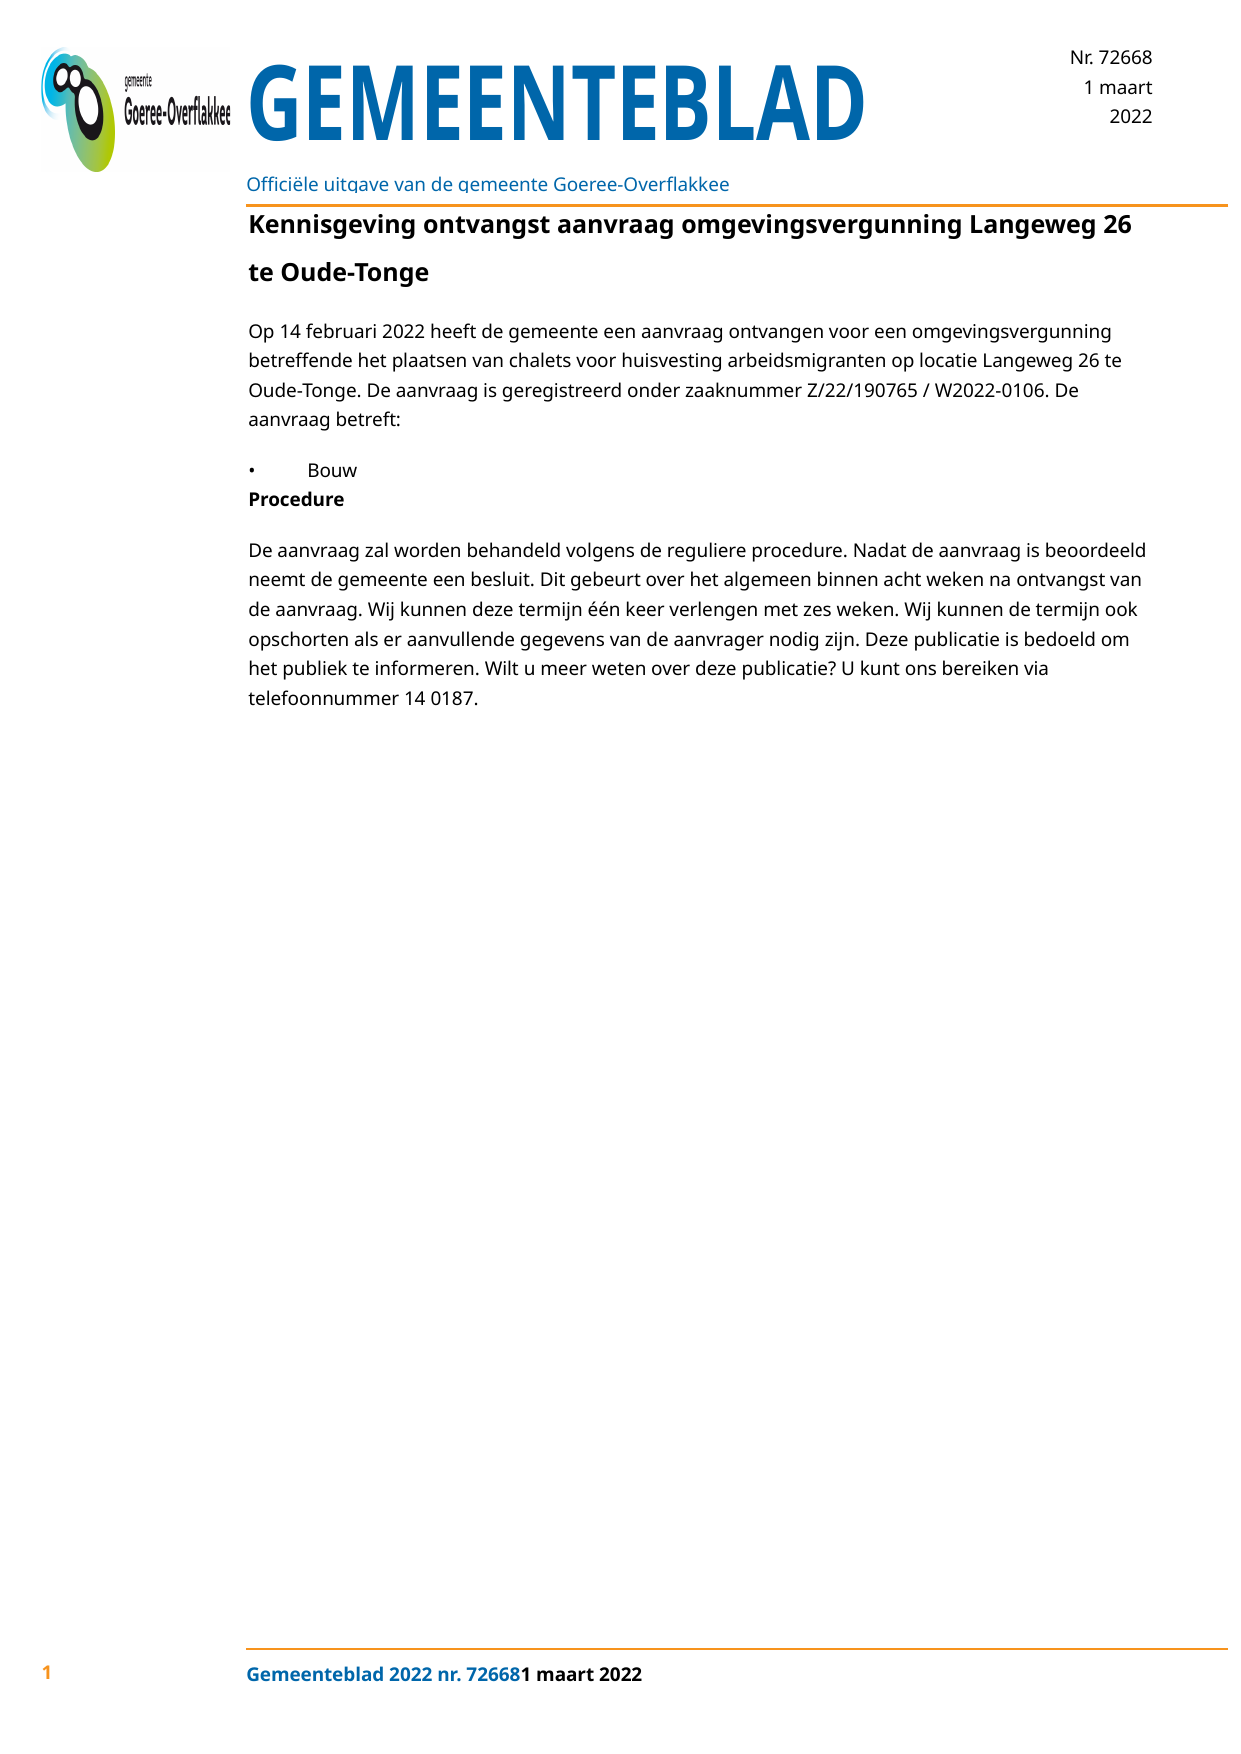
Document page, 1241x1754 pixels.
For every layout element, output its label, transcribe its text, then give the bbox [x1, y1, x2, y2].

text Op 14 februari 2022 heeft de gemeente een aanvraag ontvangen voor een omgevingsvergunning betreffende het plaatsen van chalets voor huisvesting arbeidsmigranten op locatie Langeweg 26 te Oude-Tonge. De aanvraag is geregistreerd onder zaaknummer Z/22/190765 / W2022-0106. De aanvraag betreft: [248, 318, 1152, 432]
picture [41, 47, 231, 172]
text Procedure [248, 487, 1152, 512]
text Kennisgeving ontvangst aanvraag omgevingsvergunning Langeweg 26 te Oude-Tonge [248, 207, 1152, 288]
list Bouw [248, 457, 1152, 483]
text De aanvraag zal worden behandeld volgens de reguliere procedure. Nadat de aanvraag is beoordeeld neemt de gemeente een besluit. Dit gebeurt over het algemeen binnen acht weken na ontvangst van de aanvraag. Wij kunnen deze termijn één keer verlengen met zes weken. Wij kunnen de termijn ook opschorten als er aanvullende gegevens van de aanvrager nodig zijn. Deze publicatie is bedoeld om het publiek te informeren. Wilt u meer weten over deze publicatie? U kunt ons bereiken via telefoonnummer 14 0187. [248, 537, 1152, 711]
